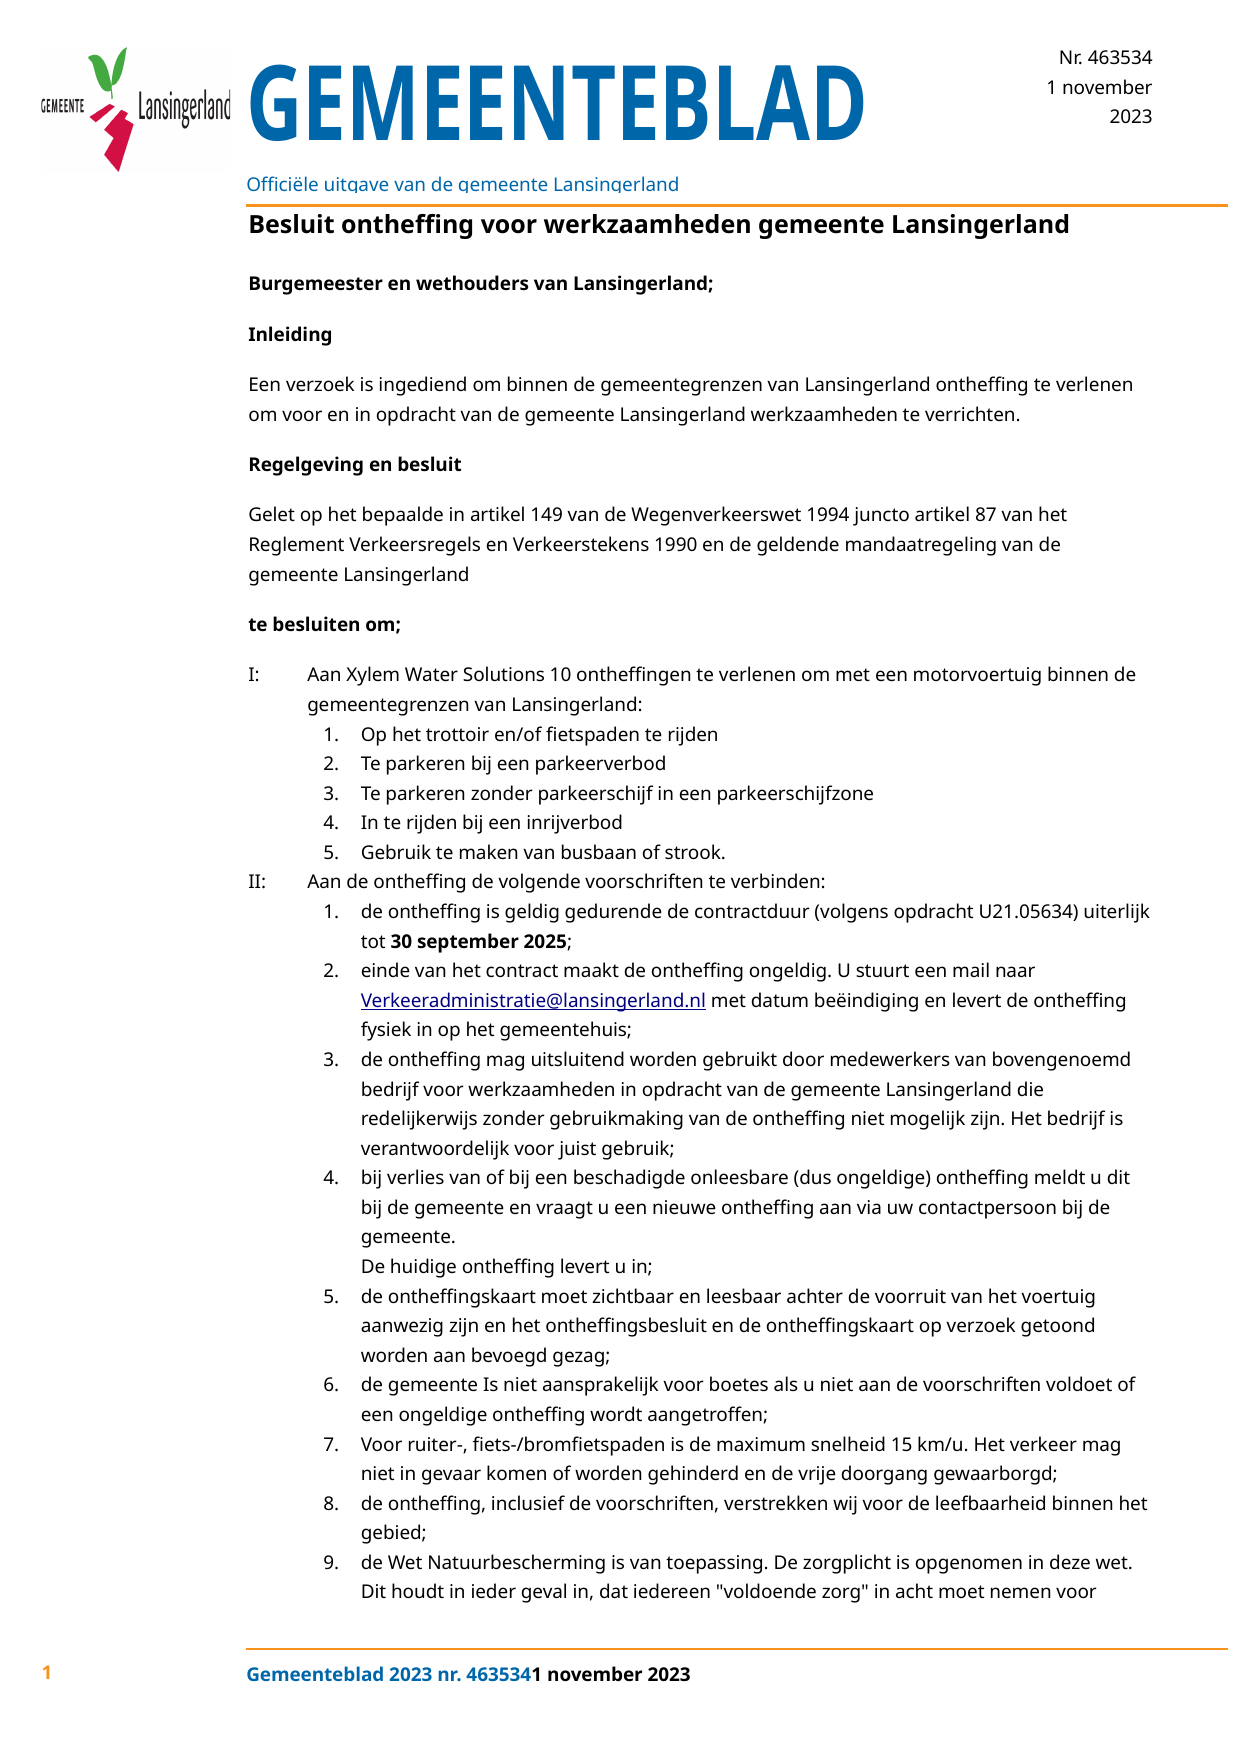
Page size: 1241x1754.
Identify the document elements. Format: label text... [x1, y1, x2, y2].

list De huidige ontheffing levert u in; [323, 1253, 1152, 1279]
list einde van het contract maakt de ontheffing ongeldig. U stuurt een mail naar Verkeeradministratie@lansingerland.nl met datum beëindiging en levert de ontheffing fysiek in op het gemeentehuis; [323, 957, 1152, 1042]
list In te rijden bij een inrijverbod [323, 809, 1152, 835]
list Aan Xylem Water Solutions 10 ontheffingen te verlenen om met een motorvoertuig binnen de gemeentegrenzen van Lansingerland: [248, 662, 1152, 717]
list Aan de ontheffing de volgende voorschriften te verbinden: [248, 869, 1152, 894]
picture [41, 47, 231, 172]
list Te parkeren zonder parkeerschijf in een parkeerschijfzone [323, 780, 1152, 806]
text Besluit ontheffing voor werkzaamheden gemeente Lansingerland [248, 207, 1152, 241]
list de ontheffing mag uitsluitend worden gebruikt door medewerkers van bovengenoemd bedrijf voor werkzaamheden in opdracht van de gemeente Lansingerland die redelijkerwijs zonder gebruikmaking van de ontheffing niet mogelijk zijn. Het bedrijf is verantwoordelijk voor juist gebruik; [323, 1046, 1152, 1161]
list Te parkeren bij een parkeerverbod [323, 750, 1152, 776]
list de ontheffingskaart moet zichtbaar en leesbaar achter de voorruit van het voertuig aanwezig zijn en het ontheffingsbesluit en de ontheffingskaart op verzoek getoond worden aan bevoegd gezag; [323, 1283, 1152, 1368]
text Burgemeester en wethouders van Lansingerland; [248, 270, 1152, 296]
text Een verzoek is ingediend om binnen de gemeentegrenzen van Lansingerland ontheffing te verlenen om voor en in opdracht van de gemeente Lansingerland werkzaamheden te verrichten. [248, 371, 1152, 426]
list de ontheffing is geldig gedurende de contractduur (volgens opdracht U21.05634) uiterlijk tot 30 september 2025; [323, 898, 1152, 953]
list bij verlies van of bij een beschadigde onleesbare (dus ongeldige) ontheffing meldt u dit bij de gemeente en vraagt u een nieuwe ontheffing aan via uw contactpersoon bij de gemeente. [323, 1164, 1152, 1249]
text te besluiten om; [248, 611, 1152, 637]
list Op het trottoir en/of fietspaden te rijden [323, 721, 1152, 746]
list Gebruik te maken van busbaan of strook. [323, 839, 1152, 865]
text Inleiding [248, 321, 1152, 346]
list de Wet Natuurbescherming is van toepassing. De zorgplicht is opgenomen in deze wet. Dit houdt in ieder geval in, dat iedereen "voldoende zorg" in acht moet nemen voor [323, 1549, 1152, 1604]
text Regelgeving en besluit [248, 451, 1152, 477]
text Gelet op het bepaalde in artikel 149 van de Wegenverkeerswet 1994 juncto artikel 87 van het Reglement Verkeersregels en Verkeerstekens 1990 en de geldende mandaatregeling van de gemeente Lansingerland [248, 502, 1152, 586]
list Voor ruiter-, fiets-/bromfietspaden is de maximum snelheid 15 km/u. Het verkeer mag niet in gevaar komen of worden gehinderd en de vrije doorgang gewaarborgd; [323, 1431, 1152, 1486]
list de ontheffing, inclusief de voorschriften, verstrekken wij voor de leefbaarheid binnen het gebied; [323, 1490, 1152, 1545]
list de gemeente Is niet aansprakelijk voor boetes als u niet aan de voorschriften voldoet of een ongeldige ontheffing wordt aangetroffen; [323, 1372, 1152, 1427]
